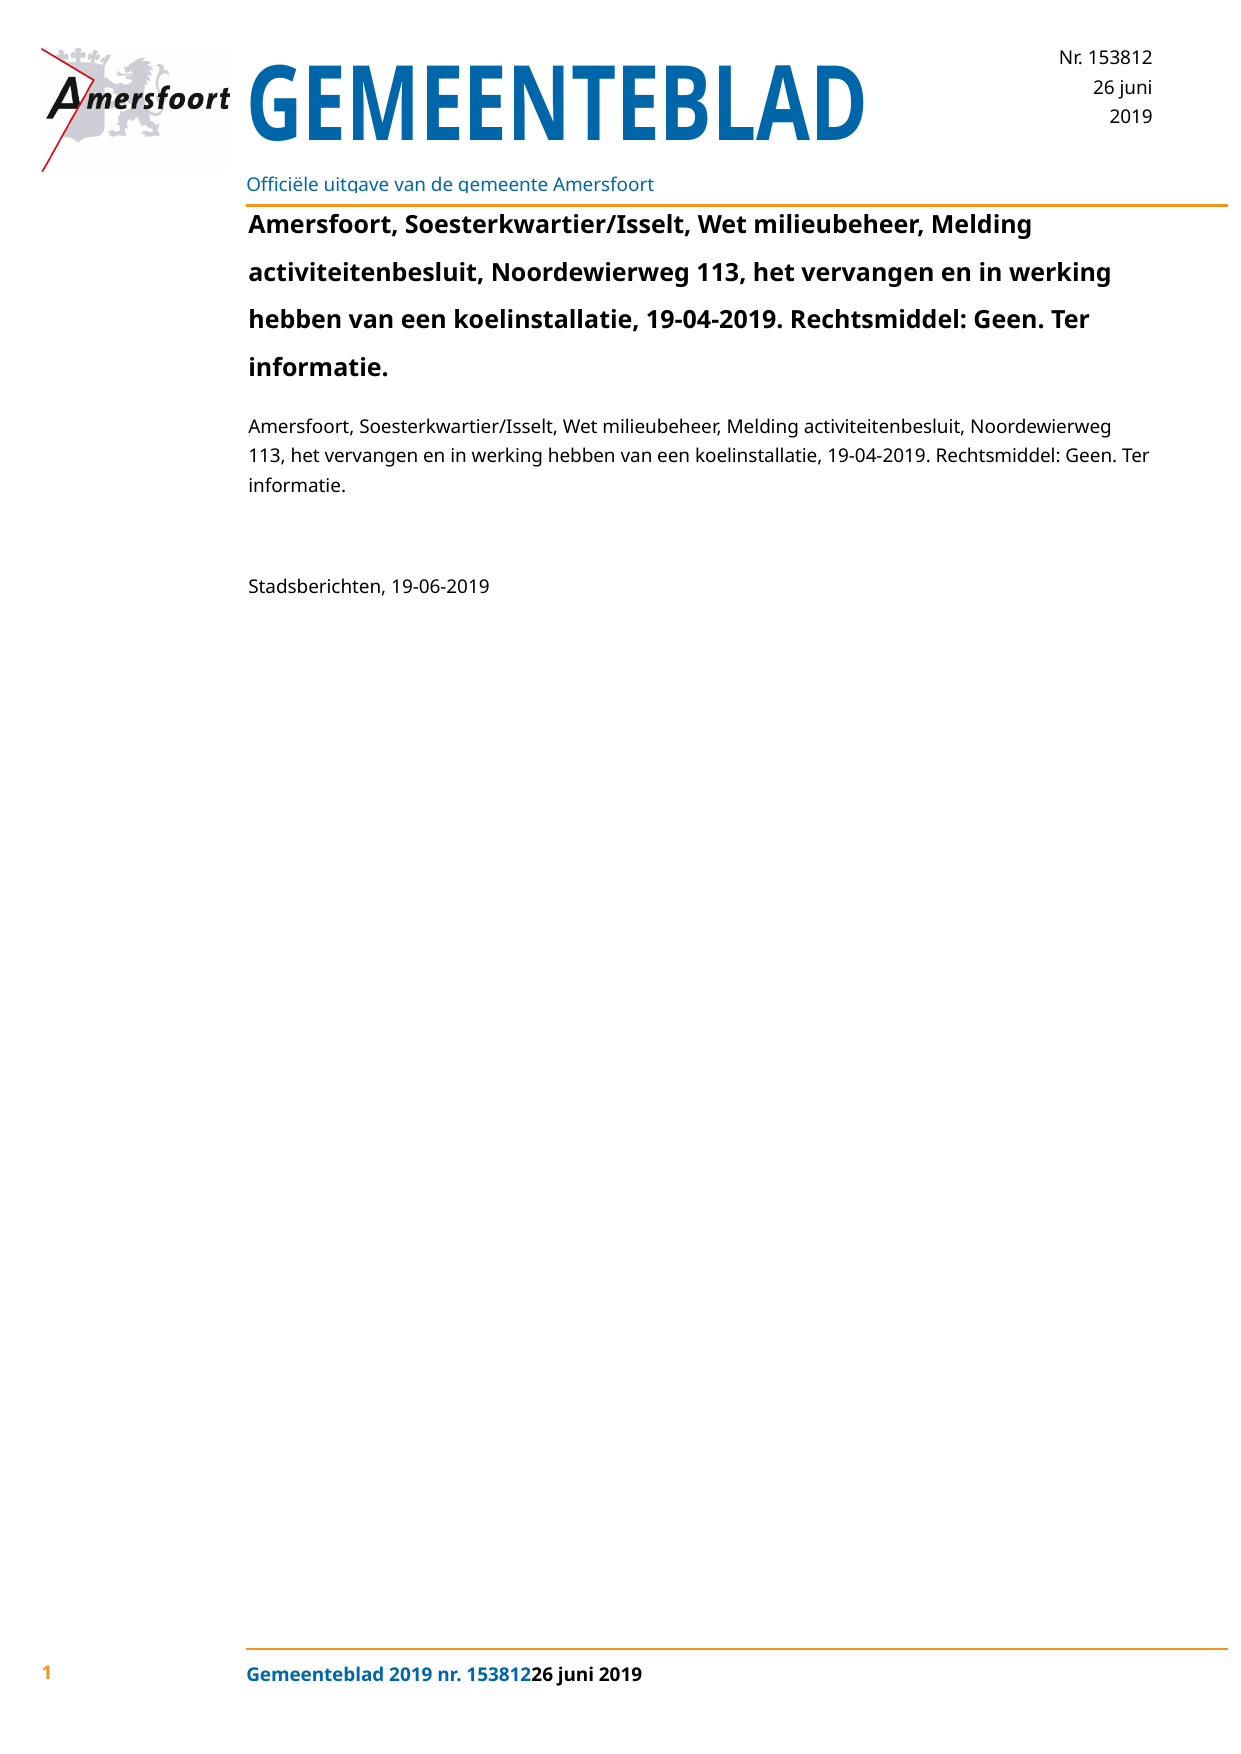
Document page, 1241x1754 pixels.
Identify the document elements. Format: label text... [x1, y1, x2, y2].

text Stadsberichten, 19-06-2019 [248, 573, 1152, 599]
text Amersfoort, Soesterkwartier/Isselt, Wet milieubeheer, Melding activiteitenbesluit, Noordewierweg 113, het vervangen en in werking hebben van een koelinstallatie, 19-04-2019. Rechtsmiddel: Geen. Ter informatie. [248, 413, 1152, 498]
picture [41, 47, 231, 172]
text Amersfoort, Soesterkwartier/Isselt, Wet milieubeheer, Melding activiteitenbesluit, Noordewierweg 113, het vervangen en in werking hebben van een koelinstallatie, 19-04-2019. Rechtsmiddel: Geen. Ter informatie. [248, 207, 1152, 384]
